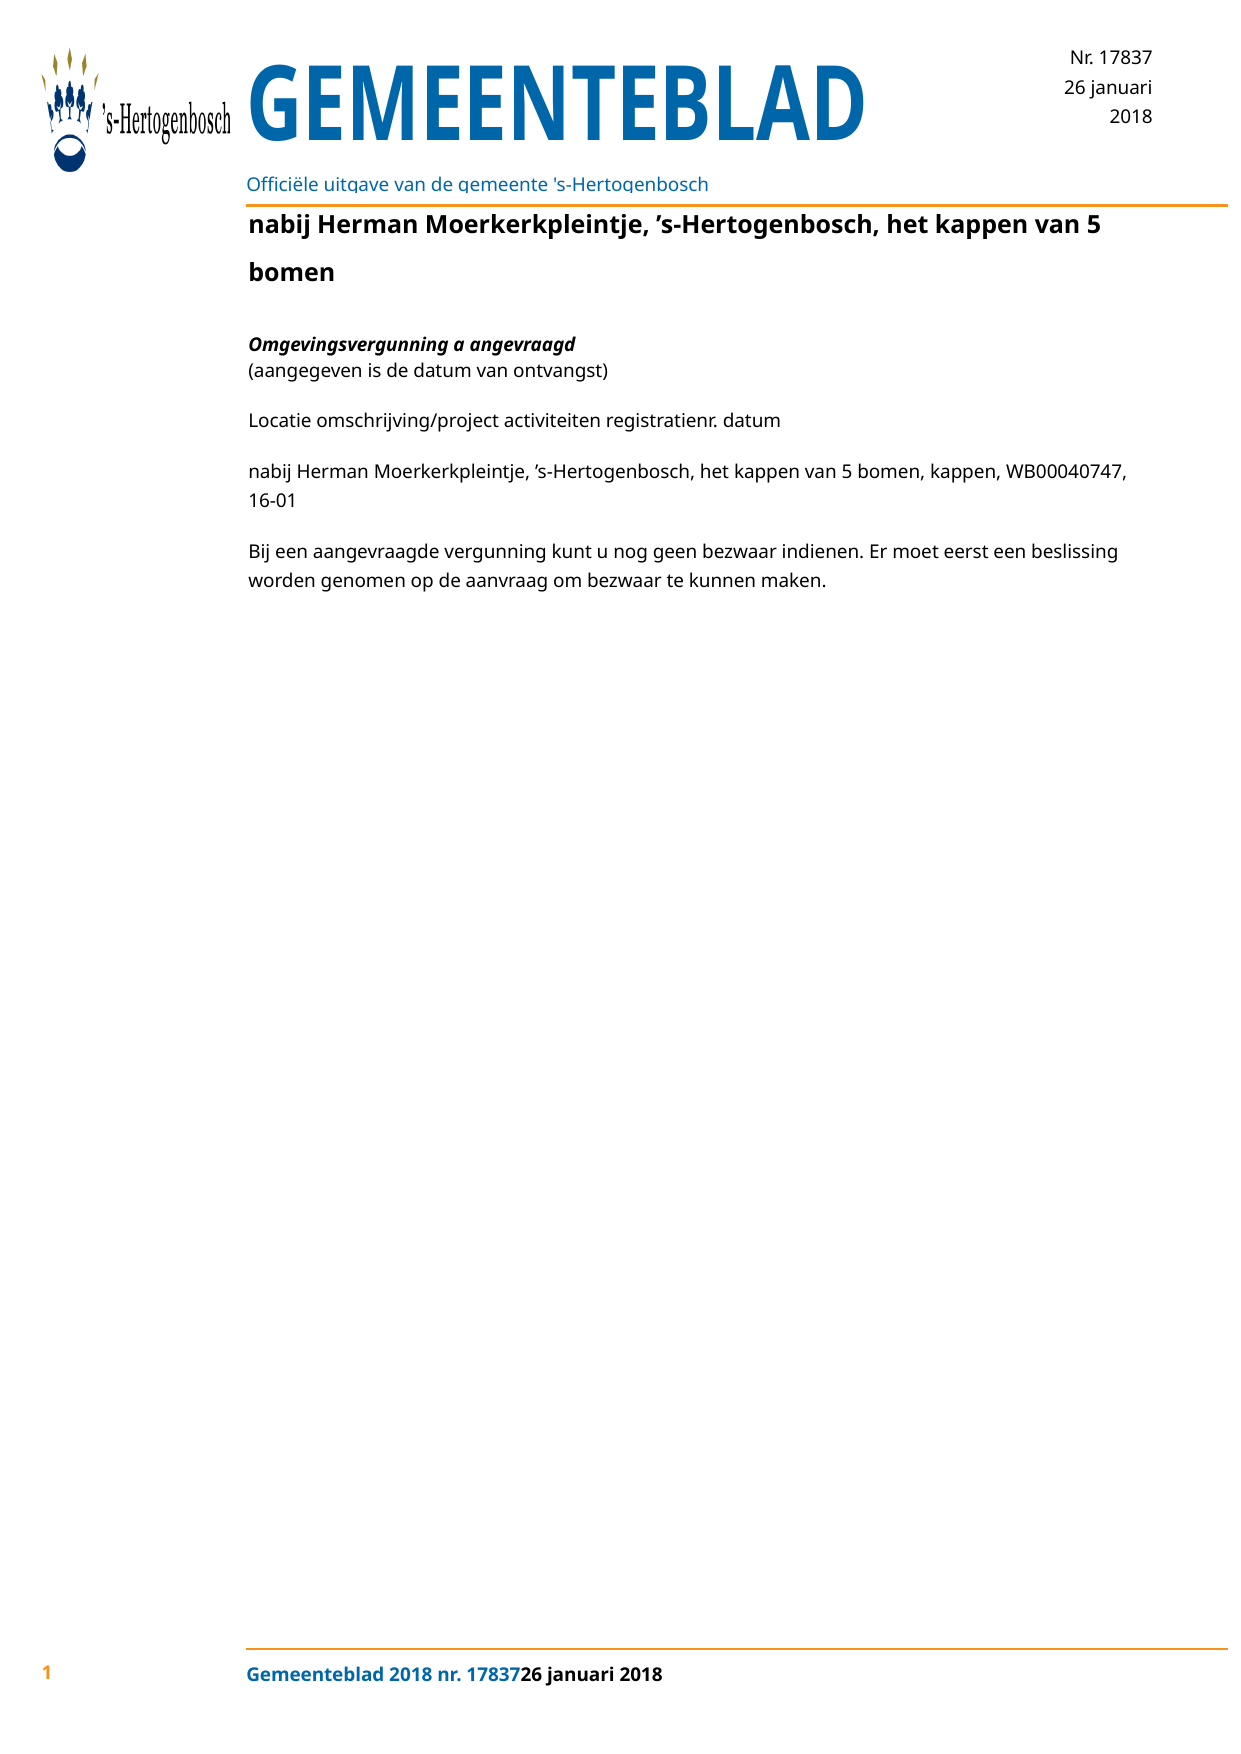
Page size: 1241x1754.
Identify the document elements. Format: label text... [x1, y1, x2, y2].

text Locatie omschrijving/project activiteiten registratienr. datum [248, 408, 1152, 433]
text Omgevingsvergunning a angevraagd [248, 331, 1152, 357]
text Bij een aangevraagde vergunning kunt u nog geen bezwaar indienen. Er moet eerst een beslissing worden genomen op de aanvraag om bezwaar te kunnen maken. [248, 538, 1152, 593]
text (aangegeven is de datum van ontvangst) [248, 357, 1152, 383]
picture [41, 47, 231, 172]
text nabij Herman Moerkerkpleintje, ’s-Hertogenbosch, het kappen van 5 bomen, kappen, WB00040747, 16-01 [248, 458, 1152, 513]
text nabij Herman Moerkerkpleintje, ’s-Hertogenbosch, het kappen van 5 bomen [248, 207, 1152, 288]
